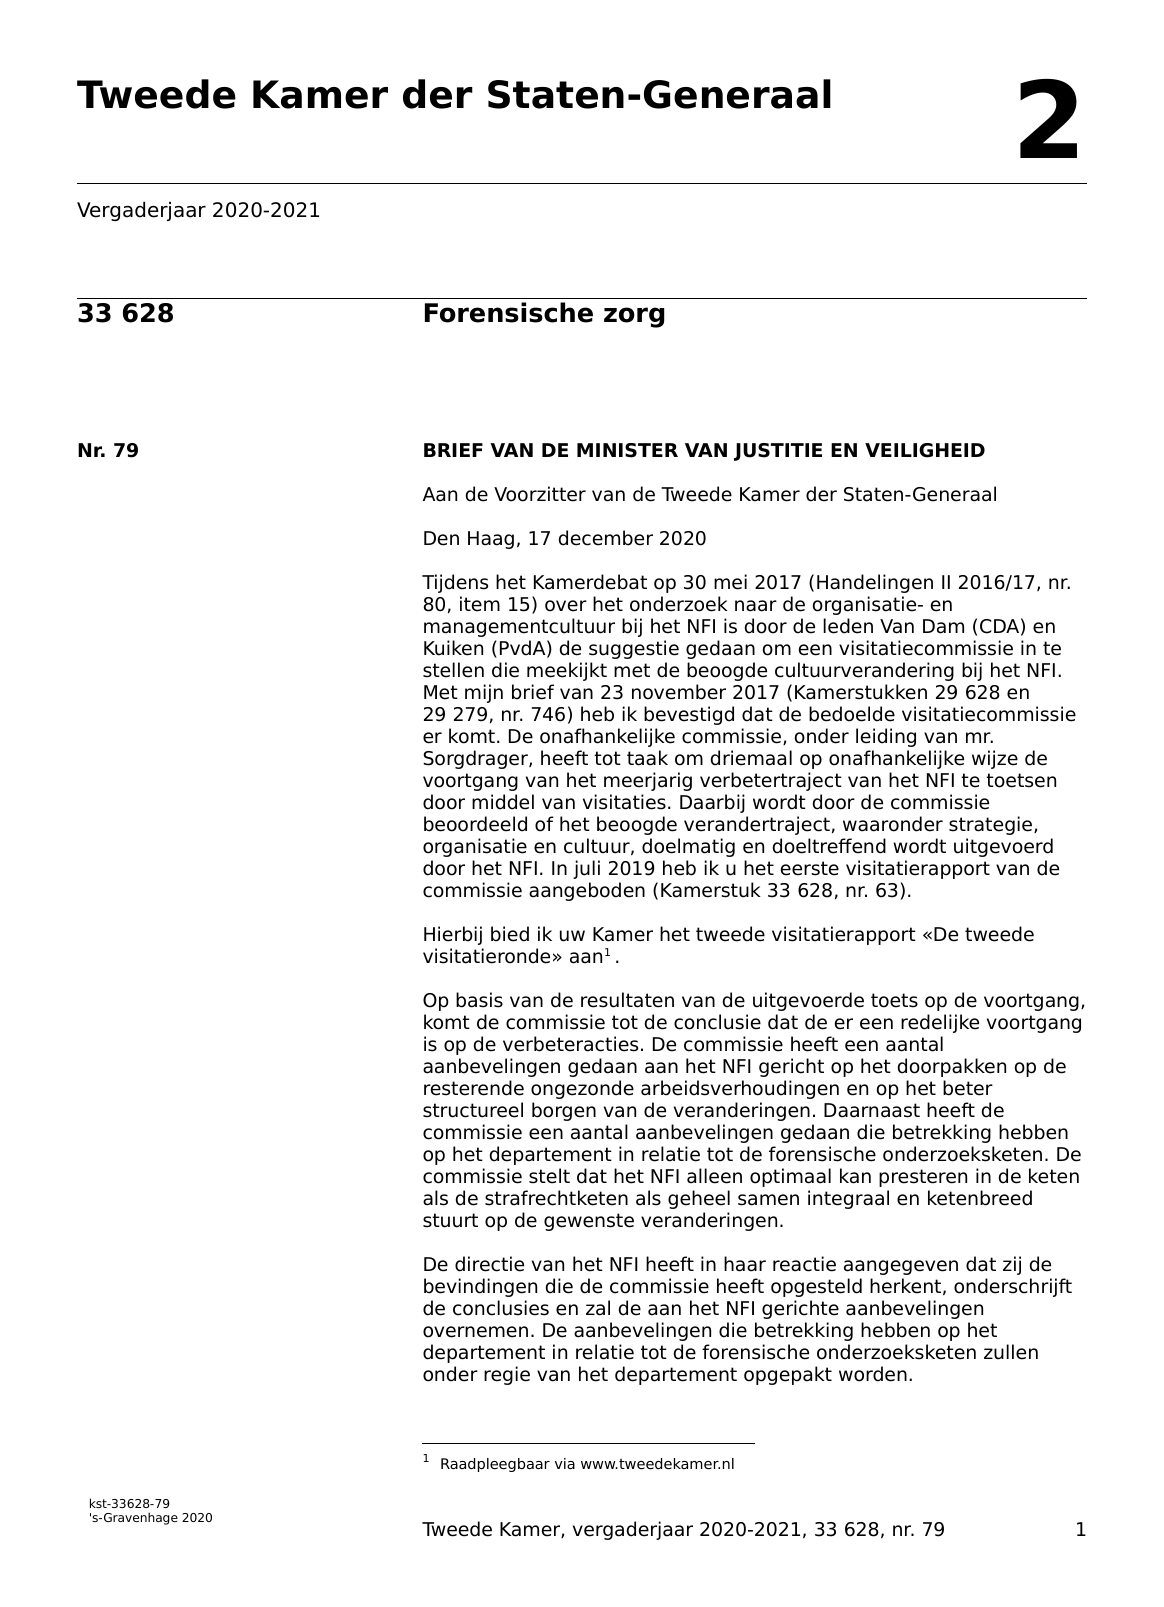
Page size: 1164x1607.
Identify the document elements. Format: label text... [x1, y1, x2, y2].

text Aan de Voorzitter van de Tweede Kamer der Staten-Generaal [422, 484, 1087, 506]
text Tijdens het Kamerdebat op 30 mei 2017 (Handelingen II 2016/17, nr. 80, item 15) over het onderzoek naar de organisatie- en managementcultuur bij het NFI is door de leden Van Dam (CDA) en Kuiken (PvdA) de suggestie gedaan om een visitatiecommissie in te stellen die meekijkt met de beoogde cultuurverandering bij het NFI. Met mijn brief van 23 november 2017 (Kamerstukken 29 628 en 29 279, nr. 746) heb ik bevestigd dat de bedoelde visitatiecommissie er komt. De onafhankelijke commissie, onder leiding van mr. Sorgdrager, heeft tot taak om driemaal op onafhankelijke wijze de voortgang van het meerjarig verbetertraject van het NFI te toetsen door middel van visitaties. Daarbij wordt door de commissie beoordeeld of het beoogde verandertraject, waaronder strategie, organisatie en cultuur, doelmatig en doeltreffend wordt uitgevoerd door het NFI. In juli 2019 heb ik u het eerste visitatierapport van de commissie aangeboden (Kamerstuk 33 628, nr. 63). [422, 572, 1087, 902]
text Den Haag, 17 december 2020 [422, 528, 1087, 550]
table_header Tweede Kamer der Staten-Generaal [77, 59, 886, 183]
subtitle Nr. 79 BRIEF VAN DE MINISTER VAN JUSTITIE EN VEILIGHEID [77, 440, 1087, 462]
text Hierbij bied ik uw Kamer het tweede visitatierapport «De tweede visitatieronde» aan. [422, 924, 1087, 968]
subtitle 33 628 Forensische zorg [77, 299, 1087, 329]
text De directie van het NFI heeft in haar reactie aangegeven dat zij de bevindingen die de commissie heeft opgesteld herkent, onderschrijft de conclusies en zal de aan het NFI gerichte aanbevelingen overnemen. De aanbevelingen die betrekking hebben op het departement in relatie tot de forensische onderzoeksketen zullen onder regie van het departement opgepakt worden. [422, 1254, 1087, 1386]
text Op basis van de resultaten van de uitgevoerde toets op de voortgang, komt de commissie tot de conclusie dat de er een redelijke voortgang is op de verbeteracties. De commissie heeft een aantal aanbevelingen gedaan aan het NFI gericht op het doorpakken op de resterende ongezonde arbeidsverhoudingen en op het beter structureel borgen van de veranderingen. Daarnaast heeft de commissie een aantal aanbevelingen gedaan die betrekking hebben op het departement in relatie tot de forensische onderzoeksketen. De commissie stelt dat het NFI alleen optimaal kan presteren in de keten als de strafrechtketen als geheel samen integraal en ketenbreed stuurt op de gewenste veranderingen. [422, 990, 1087, 1232]
table_cell Vergaderjaar 2020-2021 [77, 184, 1087, 298]
text kst-33628-79 [88, 1497, 323, 1511]
text Raadpleegbaar via www.tweedekamer.nl [422, 1452, 1087, 1474]
text 's-Gravenhage 2020 [88, 1511, 323, 1525]
table_header 2 [886, 59, 1087, 183]
